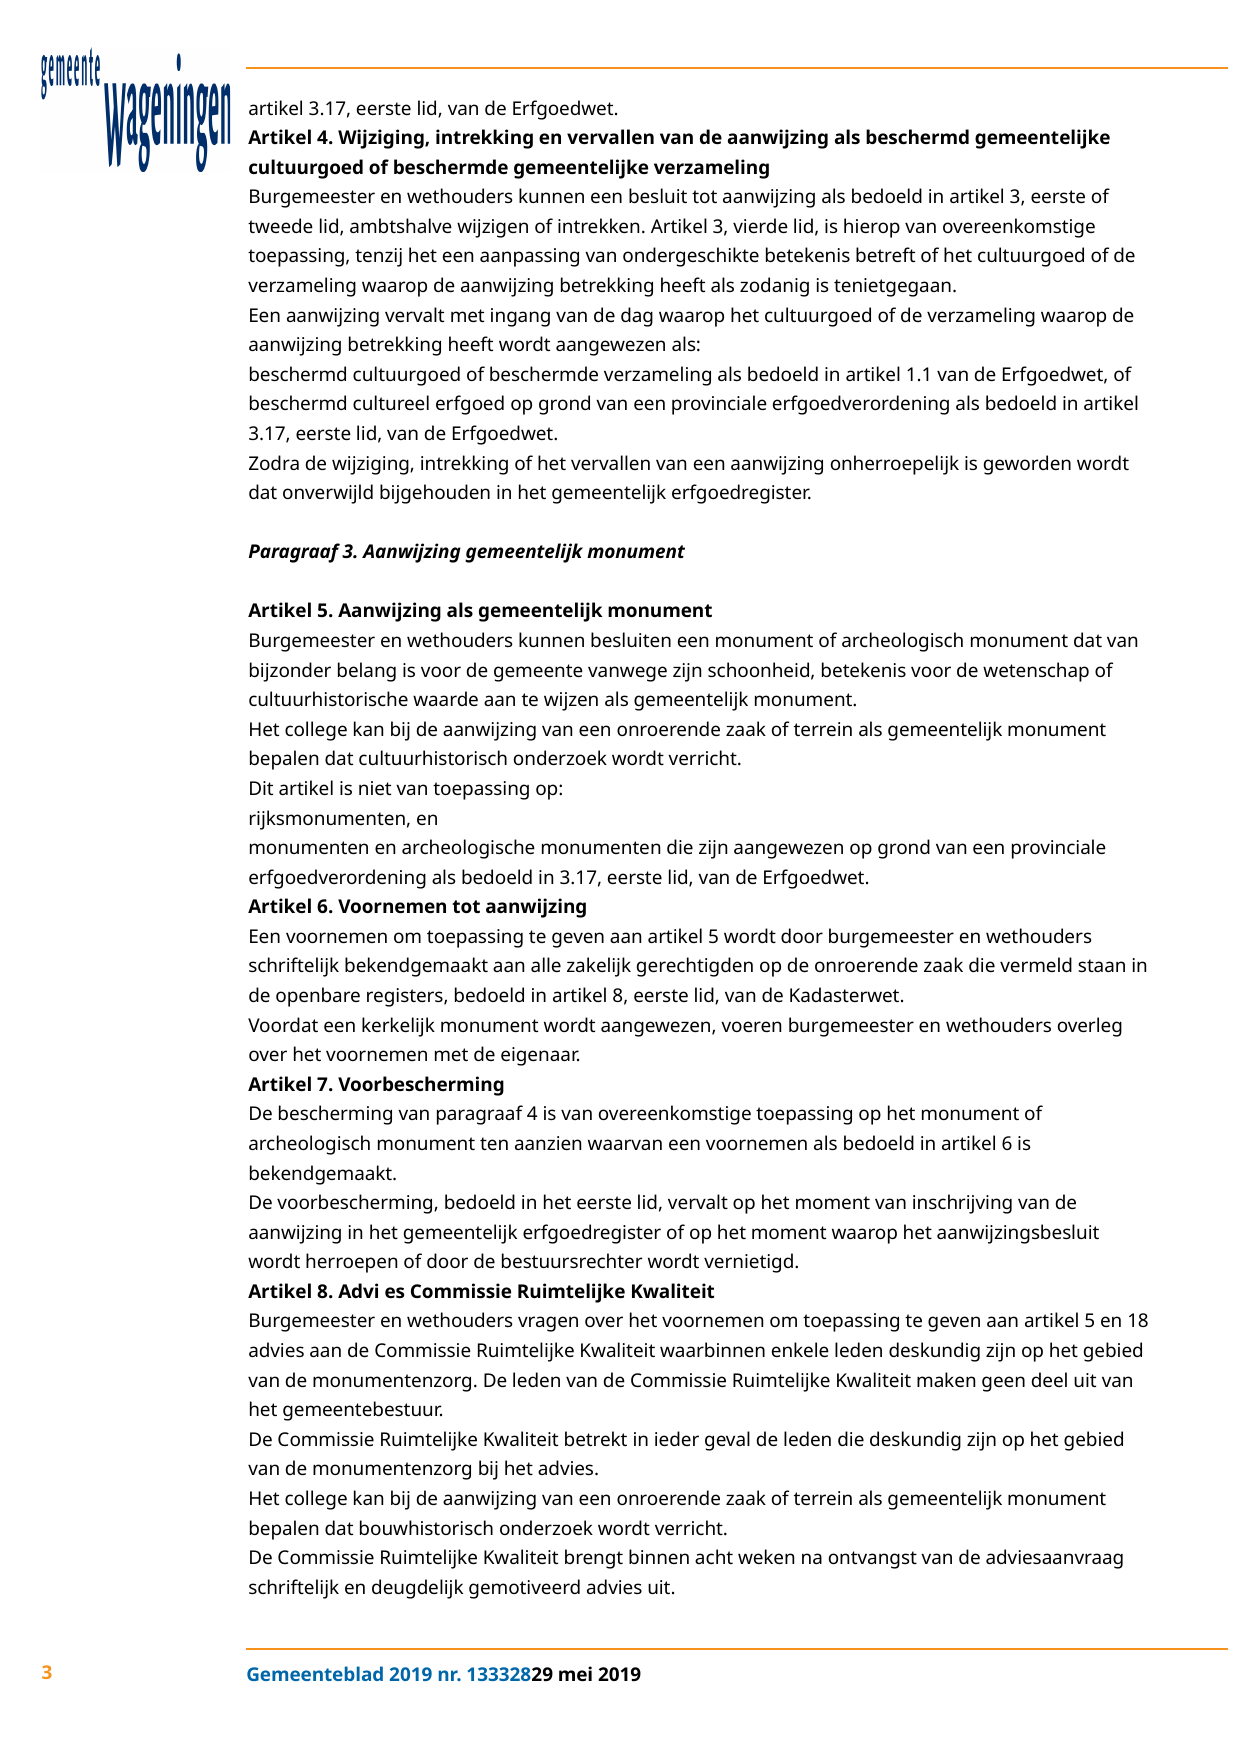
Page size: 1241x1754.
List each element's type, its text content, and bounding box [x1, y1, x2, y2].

picture [41, 47, 231, 172]
text Artikel 7. Voorbescherming [248, 1071, 1152, 1097]
text Zodra de wijziging, intrekking of het vervallen van een aanwijzing onherroepelijk is geworden wordt dat onverwijld bijgehouden in het gemeentelijk erfgoedregister. [248, 450, 1152, 505]
text rijksmonumenten, en [248, 805, 1152, 831]
text Burgemeester en wethouders kunnen een besluit tot aanwijzing als bedoeld in artikel 3, eerste of tweede lid, ambtshalve wijzigen of intrekken. Artikel 3, vierde lid, is hierop van overeenkomstige toepassing, tenzij het een aanpassing van ondergeschikte betekenis betreft of het cultuurgoed of de verzameling waarop de aanwijzing betrekking heeft als zodanig is tenietgegaan. [248, 183, 1152, 298]
text monumenten en archeologische monumenten die zijn aangewezen op grond van een provinciale erfgoedverordening als bedoeld in 3.17, eerste lid, van de Erfgoedwet. [248, 834, 1152, 890]
text artikel 3.17, eerste lid, van de Erfgoedwet. [248, 95, 1152, 121]
text De bescherming van paragraaf 4 is van overeenkomstige toepassing op het monument of archeologisch monument ten aanzien waarvan een voornemen als bedoeld in artikel 6 is bekendgemaakt. [248, 1101, 1152, 1186]
text Het college kan bij de aanwijzing van een onroerende zaak of terrein als gemeentelijk monument bepalen dat cultuurhistorisch onderzoek wordt verricht. [248, 716, 1152, 771]
text De voorbescherming, bedoeld in het eerste lid, vervalt op het moment van inschrijving van de aanwijzing in het gemeentelijk erfgoedregister of op het moment waarop het aanwijzingsbesluit wordt herroepen of door de bestuursrechter wordt vernietigd. [248, 1189, 1152, 1274]
text Artikel 5. Aanwijzing als gemeentelijk monument [248, 598, 1152, 623]
text Het college kan bij de aanwijzing van een onroerende zaak of terrein als gemeentelijk monument bepalen dat bouwhistorisch onderzoek wordt verricht. [248, 1485, 1152, 1541]
text beschermd cultuurgoed of beschermde verzameling als bedoeld in artikel 1.1 van de Erfgoedwet, of [248, 361, 1152, 387]
text Een aanwijzing vervalt met ingang van de dag waarop het cultuurgoed of de verzameling waarop de aanwijzing betrekking heeft wordt aangewezen als: [248, 302, 1152, 357]
text De Commissie Ruimtelijke Kwaliteit brengt binnen acht weken na ontvangst van de adviesaanvraag schriftelijk en deugdelijk gemotiveerd advies uit. [248, 1544, 1152, 1600]
text Burgemeester en wethouders kunnen besluiten een monument of archeologisch monument dat van bijzonder belang is voor de gemeente vanwege zijn schoonheid, betekenis voor de wetenschap of cultuurhistorische waarde aan te wijzen als gemeentelijk monument. [248, 627, 1152, 712]
text Paragraaf 3. Aanwijzing gemeentelijk monument [248, 538, 1152, 564]
text Voordat een kerkelijk monument wordt aangewezen, voeren burgemeester en wethouders overleg over het voornemen met de eigenaar. [248, 1012, 1152, 1067]
text beschermd cultureel erfgoed op grond van een provinciale erfgoedverordening als bedoeld in artikel 3.17, eerste lid, van de Erfgoedwet. [248, 391, 1152, 446]
text Artikel 4. Wijziging, intrekking en vervallen van de aanwijzing als beschermd gemeentelijke cultuurgoed of beschermde gemeentelijke verzameling [248, 124, 1152, 180]
text Burgemeester en wethouders vragen over het voornemen om toepassing te geven aan artikel 5 en 18 advies aan de Commissie Ruimtelijke Kwaliteit waarbinnen enkele leden deskundig zijn op het gebied van de monumentenzorg. De leden van de Commissie Ruimtelijke Kwaliteit maken geen deel uit van het gemeentebestuur. [248, 1308, 1152, 1422]
text Artikel 8. Advi es Commissie Ruimtelijke Kwaliteit [248, 1278, 1152, 1304]
text Een voornemen om toepassing te geven aan artikel 5 wordt door burgemeester en wethouders schriftelijk bekendgemaakt aan alle zakelijk gerechtigden op de onroerende zaak die vermeld staan in de openbare registers, bedoeld in artikel 8, eerste lid, van de Kadasterwet. [248, 923, 1152, 1008]
text Artikel 6. Voornemen tot aanwijzing [248, 893, 1152, 919]
text De Commissie Ruimtelijke Kwaliteit betrekt in ieder geval de leden die deskundig zijn op het gebied van de monumentenzorg bij het advies. [248, 1426, 1152, 1481]
text Dit artikel is niet van toepassing op: [248, 775, 1152, 801]
